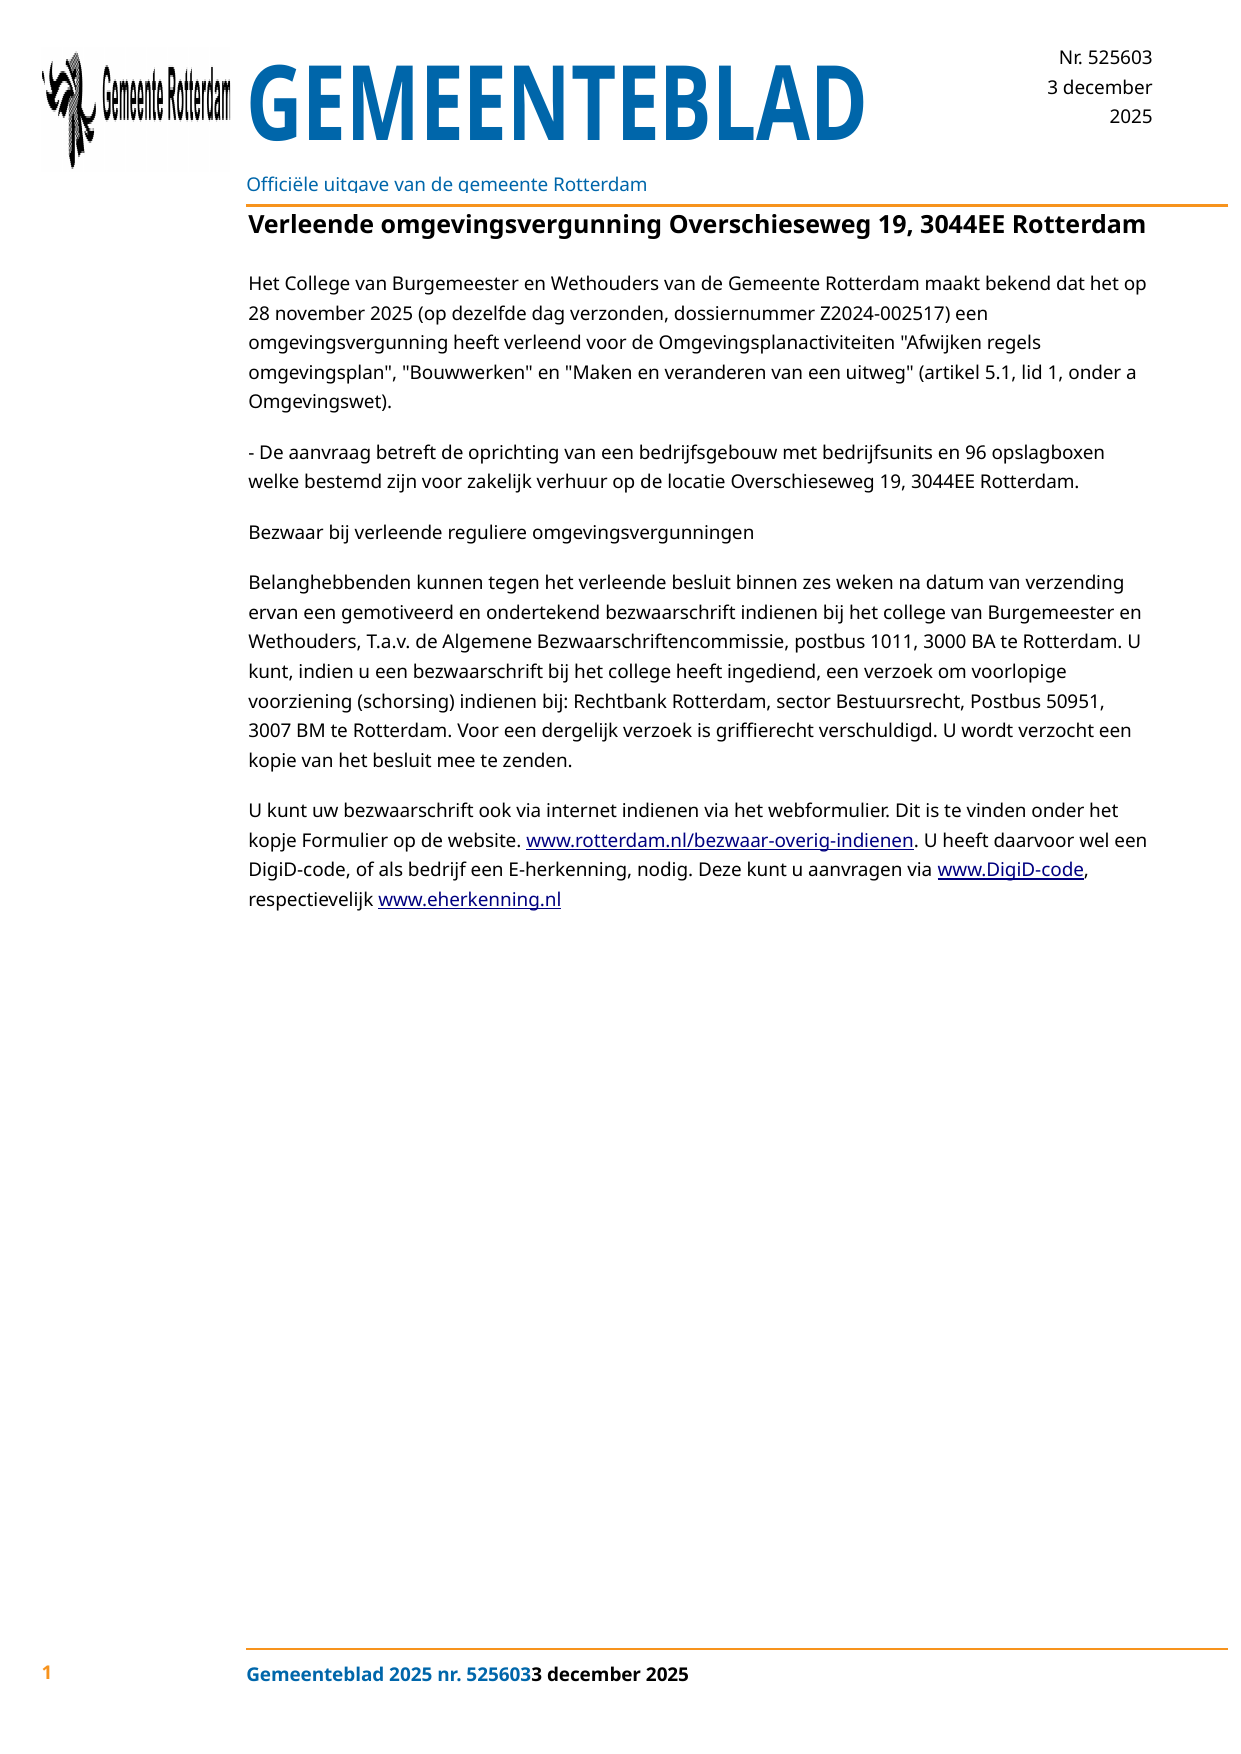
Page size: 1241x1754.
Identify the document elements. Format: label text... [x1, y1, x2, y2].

text Verleende omgevingsvergunning Overschieseweg 19, 3044EE Rotterdam [248, 207, 1152, 241]
text U kunt uw bezwaarschrift ook via internet indienen via het webformulier. Dit is te vinden onder het kopje Formulier op de website. www.rotterdam.nl/bezwaar-overig-indienen. U heeft daarvoor wel een DigiD-code, of als bedrijf een E-herkenning, nodig. Deze kunt u aanvragen via www.DigiD-code, respectievelijk www.eherkenning.nl [248, 797, 1152, 912]
picture [41, 47, 231, 172]
text Belanghebbenden kunnen tegen het verleende besluit binnen zes weken na datum van verzending ervan een gemotiveerd en ondertekend bezwaarschrift indienen bij het college van Burgemeester en Wethouders, T.a.v. de Algemene Bezwaarschriftencommissie, postbus 1011, 3000 BA te Rotterdam. U kunt, indien u een bezwaarschrift bij het college heeft ingediend, een verzoek om voorlopige voorziening (schorsing) indienen bij: Rechtbank Rotterdam, sector Bestuursrecht, Postbus 50951, 3007 BM te Rotterdam. Voor een dergelijk verzoek is griffierecht verschuldigd. U wordt verzocht een kopie van het besluit mee te zenden. [248, 569, 1152, 773]
text Het College van Burgemeester en Wethouders van de Gemeente Rotterdam maakt bekend dat het op 28 november 2025 (op dezelfde dag verzonden, dossiernummer Z2024-002517) een omgevingsvergunning heeft verleend voor de Omgevingsplanactiviteiten "Afwijken regels omgevingsplan", "Bouwwerken" en "Maken en veranderen van een uitweg" (artikel 5.1, lid 1, onder a Omgevingswet). [248, 270, 1152, 414]
text - De aanvraag betreft de oprichting van een bedrijfsgebouw met bedrijfsunits en 96 opslagboxen welke bestemd zijn voor zakelijk verhuur op de locatie Overschieseweg 19, 3044EE Rotterdam. [248, 439, 1152, 494]
text Bezwaar bij verleende reguliere omgevingsvergunningen [248, 519, 1152, 545]
